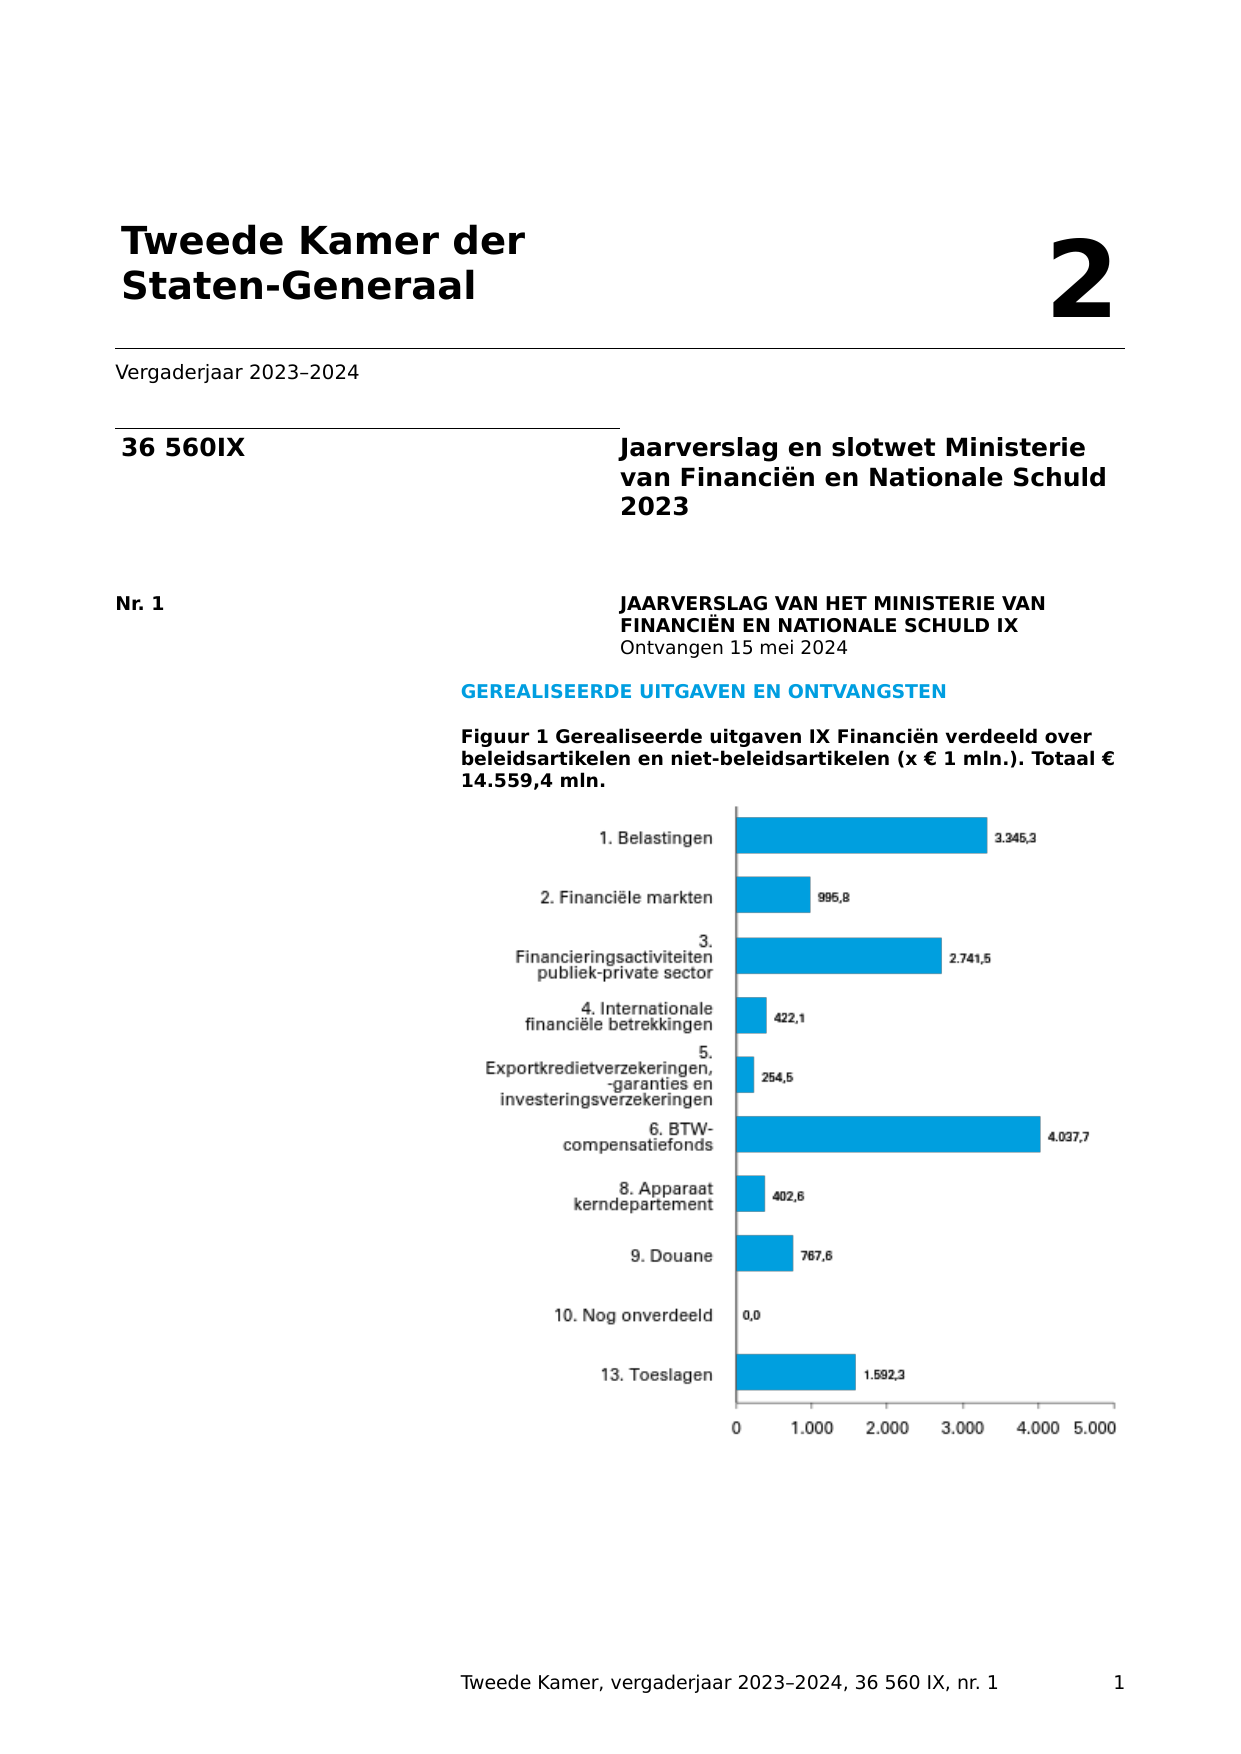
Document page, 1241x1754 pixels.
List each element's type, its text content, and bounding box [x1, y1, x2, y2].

title Figuur 1 Gerealiseerde uitgaven IX Financiën verdeeld over beleidsartikelen en niet-beleidsartikelen (x € 1 mln.). Totaal € 14.559,4 mln. [461, 726, 1125, 792]
table_header Nr. 1 [115, 593, 620, 681]
table_cell Vergaderjaar 2023–2024 [115, 349, 1125, 384]
table_header Jaarverslag van het ministerie van financiën en nationale schuld IX Ontvangen 15 mei 2024 [620, 593, 1125, 681]
table_header Tweede Kamer der Staten-Generaal [115, 213, 620, 348]
table_header 36 560IX [115, 429, 620, 527]
table_header Jaarverslag en slotwet Ministerie van Financiën en Nationale Schuld 2023 [620, 428, 1125, 527]
table_header 2 [620, 213, 1125, 348]
title Gerealiseerde uitgaven en ontvangsten [461, 681, 1125, 702]
